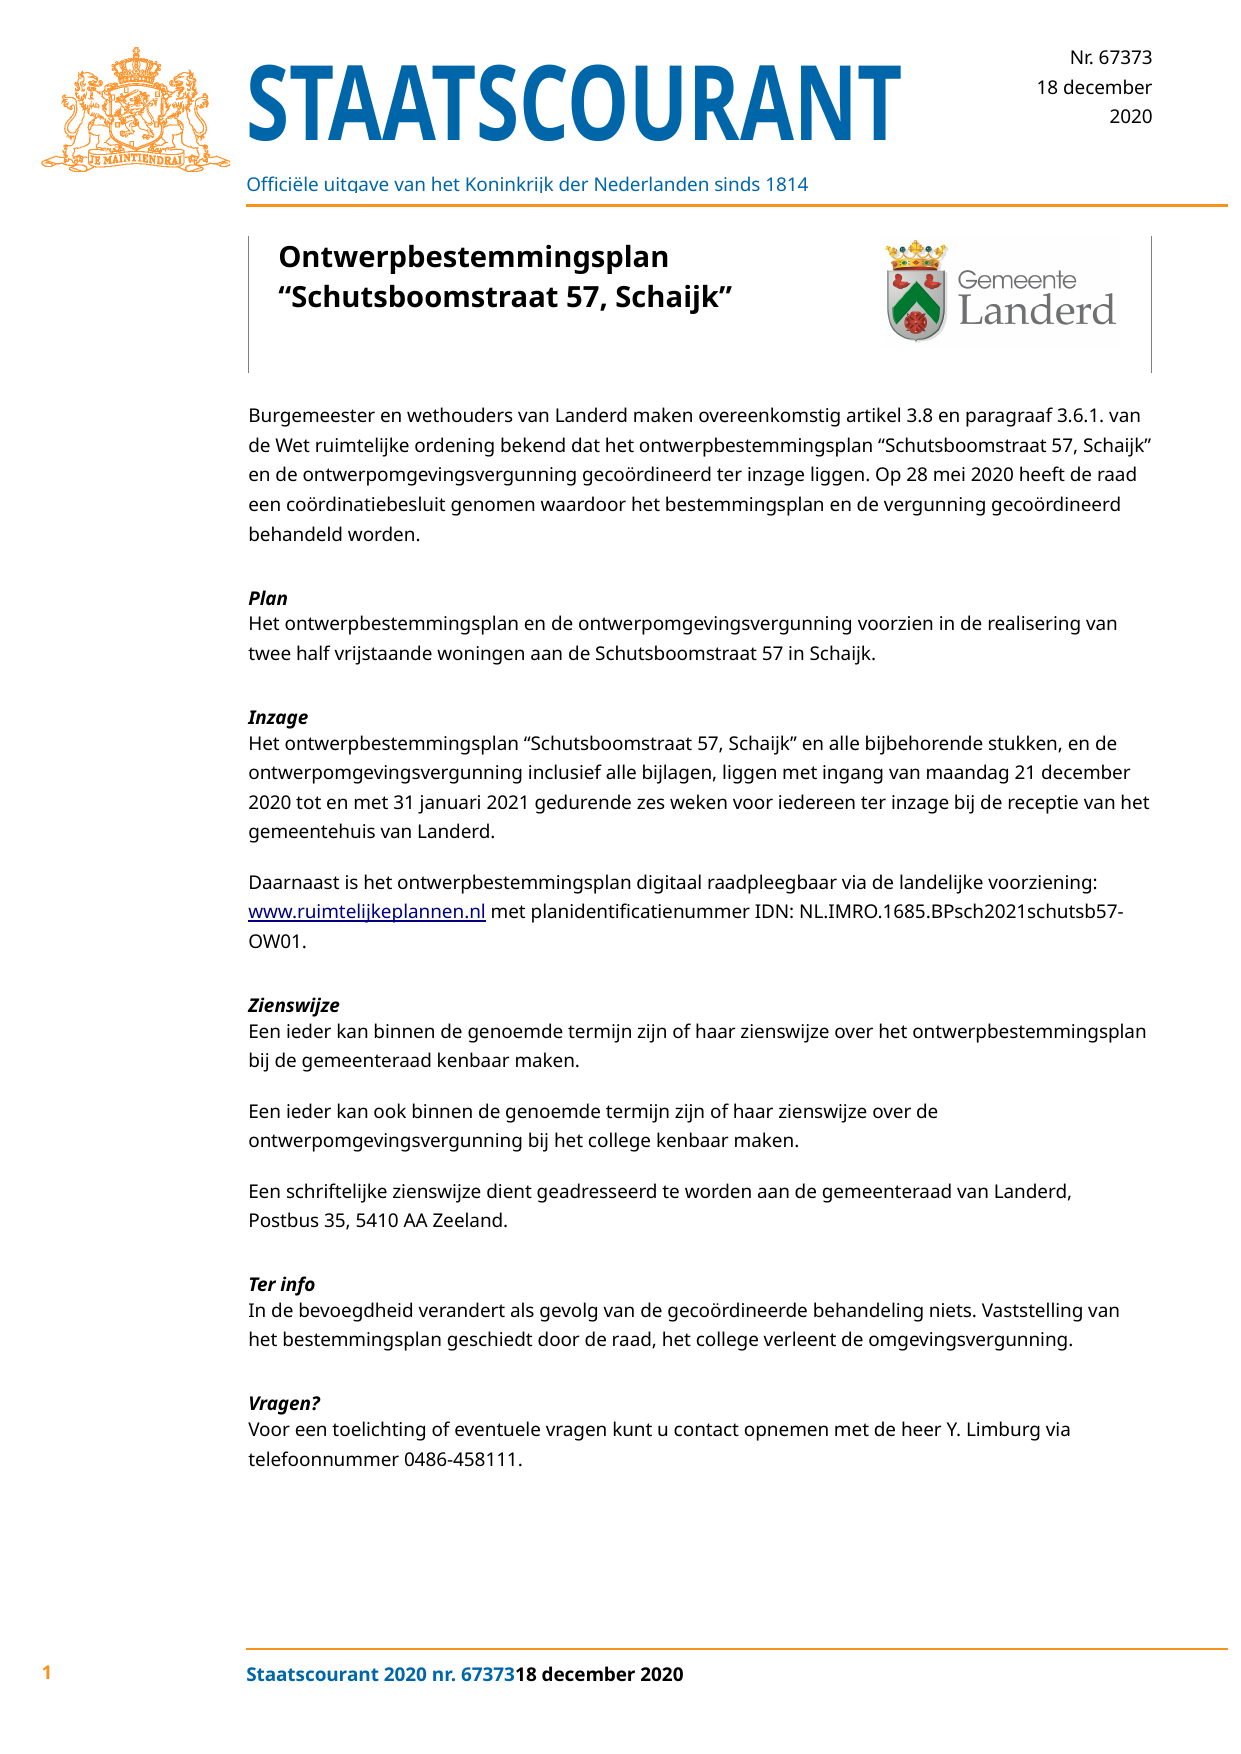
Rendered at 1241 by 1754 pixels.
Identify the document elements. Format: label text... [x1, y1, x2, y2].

text Een ieder kan ook binnen de genoemde termijn zijn of haar zienswijze over de ontwerpomgevingsvergunning bij het college kenbaar maken. [248, 1098, 1152, 1153]
text Ter info [248, 1271, 1152, 1297]
table_header Ontwerpbestemmingsplan “Schutsboomstraat 57, Schaijk” [249, 236, 850, 373]
text Een ieder kan binnen de genoemde termijn zijn of haar zienswijze over het ontwerpbestemmingsplan bij de gemeenteraad kenbaar maken. [248, 1018, 1152, 1073]
text Vragen? [248, 1391, 1152, 1416]
text Burgemeester en wethouders van Landerd maken overeenkomstig artikel 3.8 en paragraaf 3.6.1. van de Wet ruimtelijke ordening bekend dat het ontwerpbestemmingsplan “Schutsboomstraat 57, Schaijk” en de ontwerpomgevingsvergunning gecoördineerd ter inzage liggen. Op 28 mei 2020 heeft de raad een coördinatiebesluit genomen waardoor het bestemmingsplan en de vergunning gecoördineerd behandeld worden. [248, 402, 1152, 547]
text Het ontwerpbestemmingsplan en de ontwerpomgevingsvergunning voorzien in de realisering van twee half vrijstaande woningen aan de Schutsboomstraat 57 in Schaijk. [248, 611, 1152, 666]
text Inzage [248, 704, 1152, 730]
text Daarnaast is het ontwerpbestemmingsplan digitaal raadpleegbaar via de landelijke voorziening: www.ruimtelijkeplannen.nl met planidentificatienummer IDN: NL.IMRO.1685.BPsch2021schutsb57-OW01. [248, 869, 1152, 954]
table_header [850, 236, 1151, 373]
picture [41, 47, 231, 172]
text Een schriftelijke zienswijze dient geadresseerd te worden aan de gemeenteraad van Landerd, Postbus 35, 5410 AA Zeeland. [248, 1178, 1152, 1233]
picture [882, 236, 1119, 348]
text Het ontwerpbestemmingsplan “Schutsboomstraat 57, Schaijk” en alle bijbehorende stukken, en de ontwerpomgevingsvergunning inclusief alle bijlagen, liggen met ingang van maandag 21 december 2020 tot en met 31 januari 2021 gedurende zes weken voor iedereen ter inzage bij de receptie van het gemeentehuis van Landerd. [248, 730, 1152, 844]
text In de bevoegdheid verandert als gevolg van de gecoördineerde behandeling niets. Vaststelling van het bestemmingsplan geschiedt door de raad, het college verleent de omgevingsvergunning. [248, 1297, 1152, 1352]
text Plan [248, 585, 1152, 611]
text Zienswijze [248, 992, 1152, 1018]
text Voor een toelichting of eventuele vragen kunt u contact opnemen met de heer Y. Limburg via telefoonnummer 0486-458111. [248, 1416, 1152, 1472]
